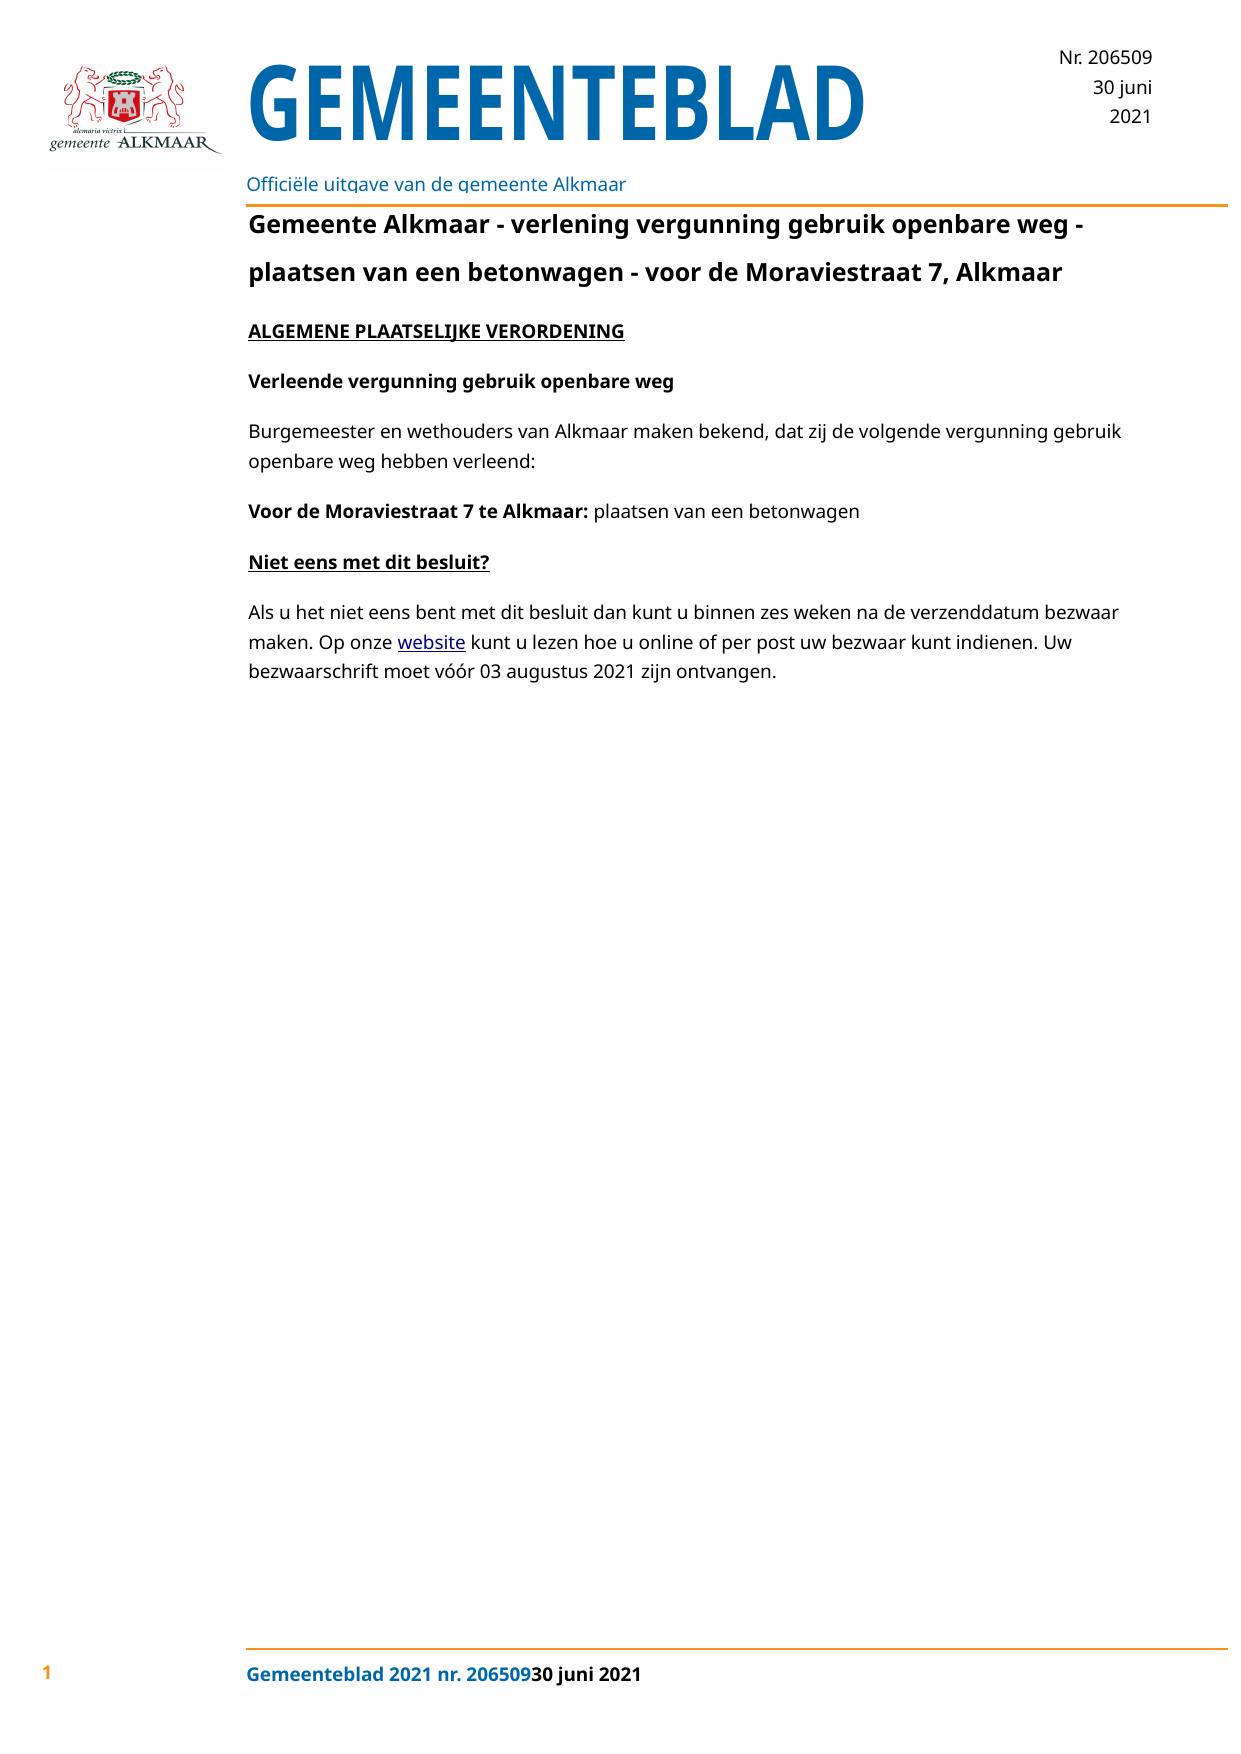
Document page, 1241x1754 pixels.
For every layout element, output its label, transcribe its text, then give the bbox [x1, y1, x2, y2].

picture [41, 47, 231, 172]
text Niet eens met dit besluit? [248, 549, 1152, 575]
text Verleende vergunning gebruik openbare weg [248, 368, 1152, 394]
text Burgemeester en wethouders van Alkmaar maken bekend, dat zij de volgende vergunning gebruik openbare weg hebben verleend: [248, 419, 1152, 474]
text Als u het niet eens bent met dit besluit dan kunt u binnen zes weken na de verzenddatum bezwaar maken. Op onze website kunt u lezen hoe u online of per post uw bezwaar kunt indienen. Uw bezwaarschrift moet vóór 03 augustus 2021 zijn ontvangen. [248, 599, 1152, 684]
text Voor de Moraviestraat 7 te Alkmaar: plaatsen van een betonwagen [248, 499, 1152, 524]
text ALGEMENE PLAATSELIJKE VERORDENING [248, 318, 1152, 344]
text Gemeente Alkmaar - verlening vergunning gebruik openbare weg - plaatsen van een betonwagen - voor de Moraviestraat 7, Alkmaar [248, 207, 1152, 288]
